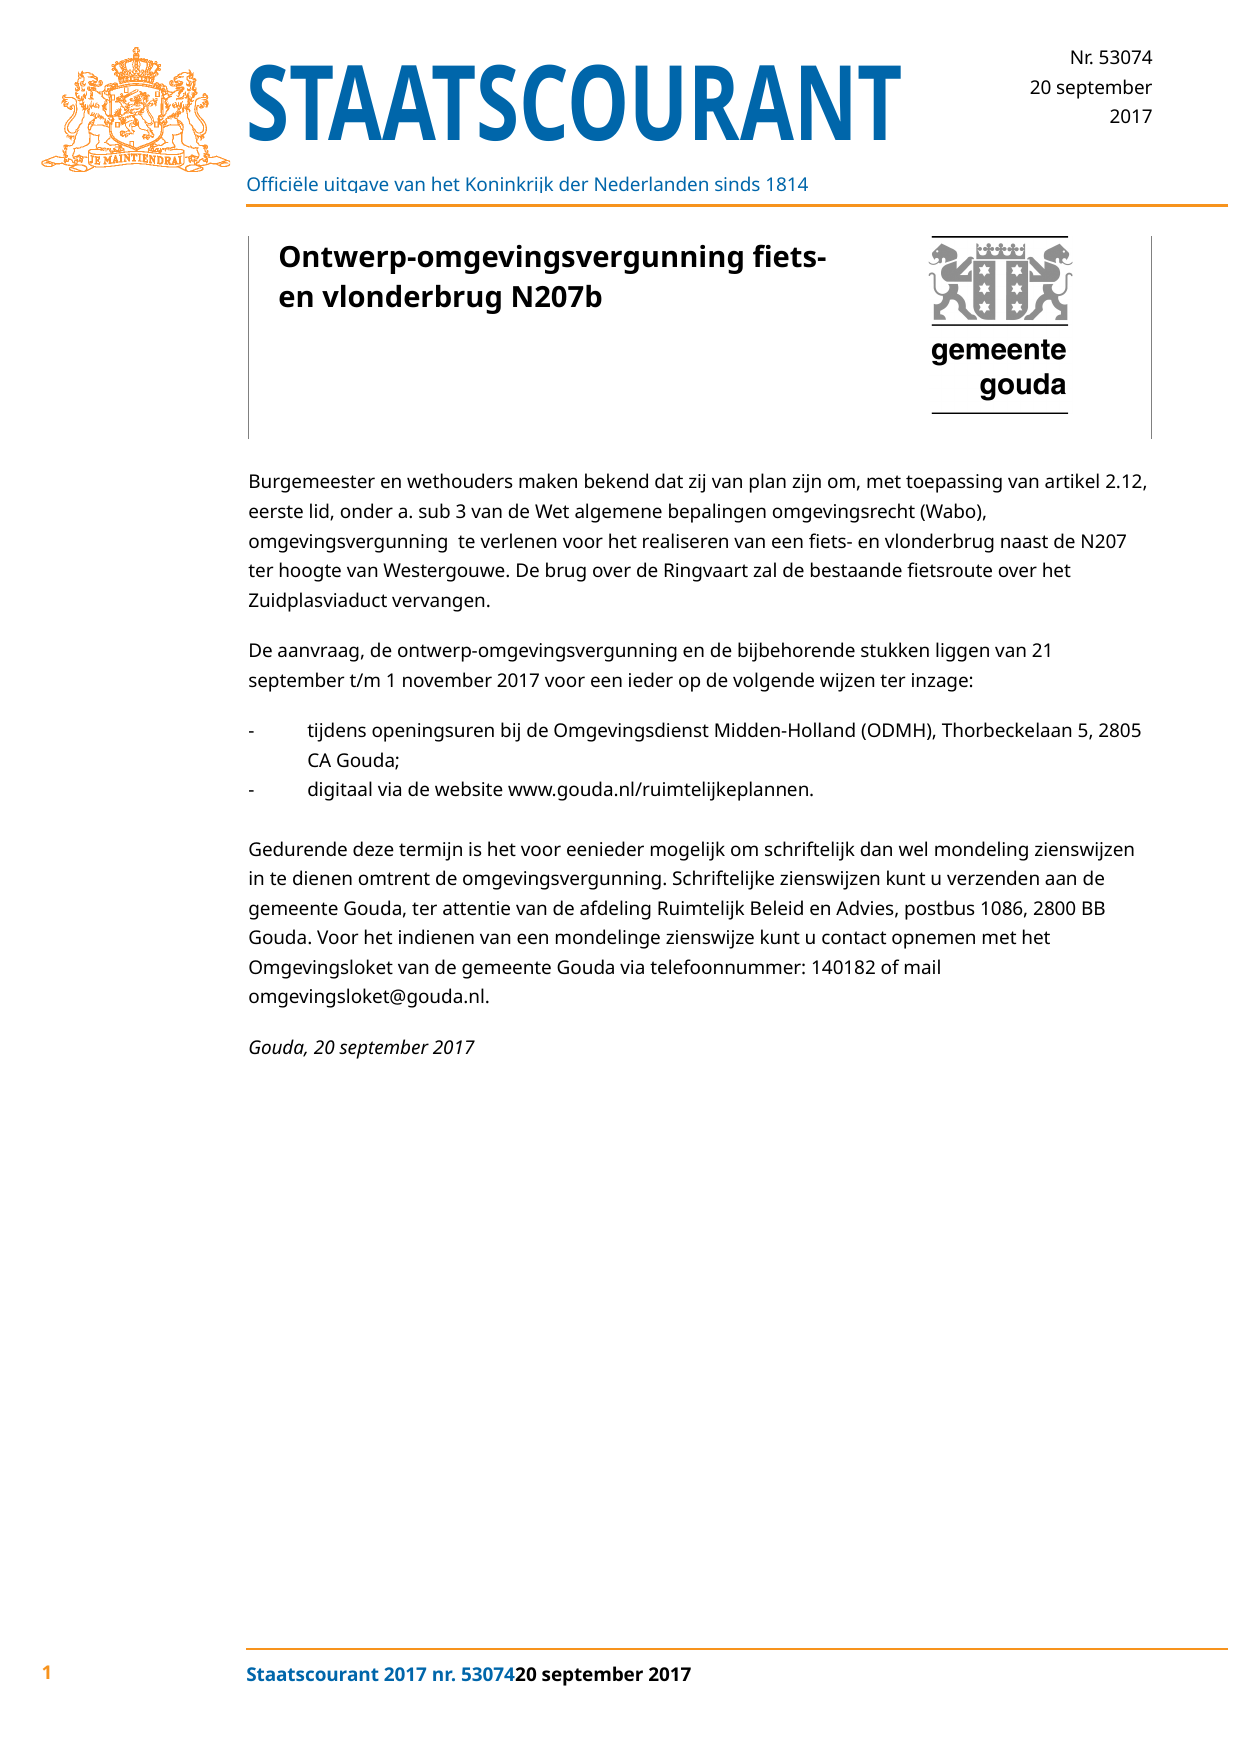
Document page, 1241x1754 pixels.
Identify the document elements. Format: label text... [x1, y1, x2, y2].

list digitaal via de website www.gouda.nl/ruimtelijkeplannen. [248, 777, 1152, 802]
text Gedurende deze termijn is het voor eenieder mogelijk om schriftelijk dan wel mondeling zienswijzen in te dienen omtrent de omgevingsvergunning. Schriftelijke zienswijzen kunt u verzenden aan de gemeente Gouda, ter attentie van de afdeling Ruimtelijk Beleid en Advies, postbus 1086, 2800 BB Gouda. Voor het indienen van een mondelinge zienswijze kunt u contact opnemen met het Omgevingsloket van de gemeente Gouda via telefoonnummer: 140182 of mail omgevingsloket@gouda.nl. [248, 836, 1152, 1009]
picture [928, 236, 1073, 414]
text Burgemeester en wethouders maken bekend dat zij van plan zijn om, met toepassing van artikel 2.12, eerste lid, onder a. sub 3 van de Wet algemene bepalingen omgevingsrecht (Wabo), omgevingsvergunning te verlenen voor het realiseren van een fiets- en vlonderbrug naast de N207 ter hoogte van Westergouwe. De brug over de Ringvaart zal de bestaande fietsroute over het Zuidplasviaduct vervangen. [248, 469, 1152, 613]
list tijdens openingsuren bij de Omgevingsdienst Midden-Holland (ODMH), Thorbeckelaan 5, 2805 CA Gouda; [248, 717, 1152, 773]
table_header [850, 414, 1151, 439]
text De aanvraag, de ontwerp-omgevingsvergunning en de bijbehorende stukken liggen van 21 september t/m 1 november 2017 voor een ieder op de volgende wijzen ter inzage: [248, 637, 1152, 693]
text Gouda, 20 september 2017 [248, 1034, 1152, 1060]
table_header [1073, 236, 1151, 413]
table_header [850, 236, 928, 413]
table_header Ontwerp-omgevingsvergunning fiets- en vlonderbrug N207b [249, 236, 850, 439]
picture [41, 47, 231, 172]
